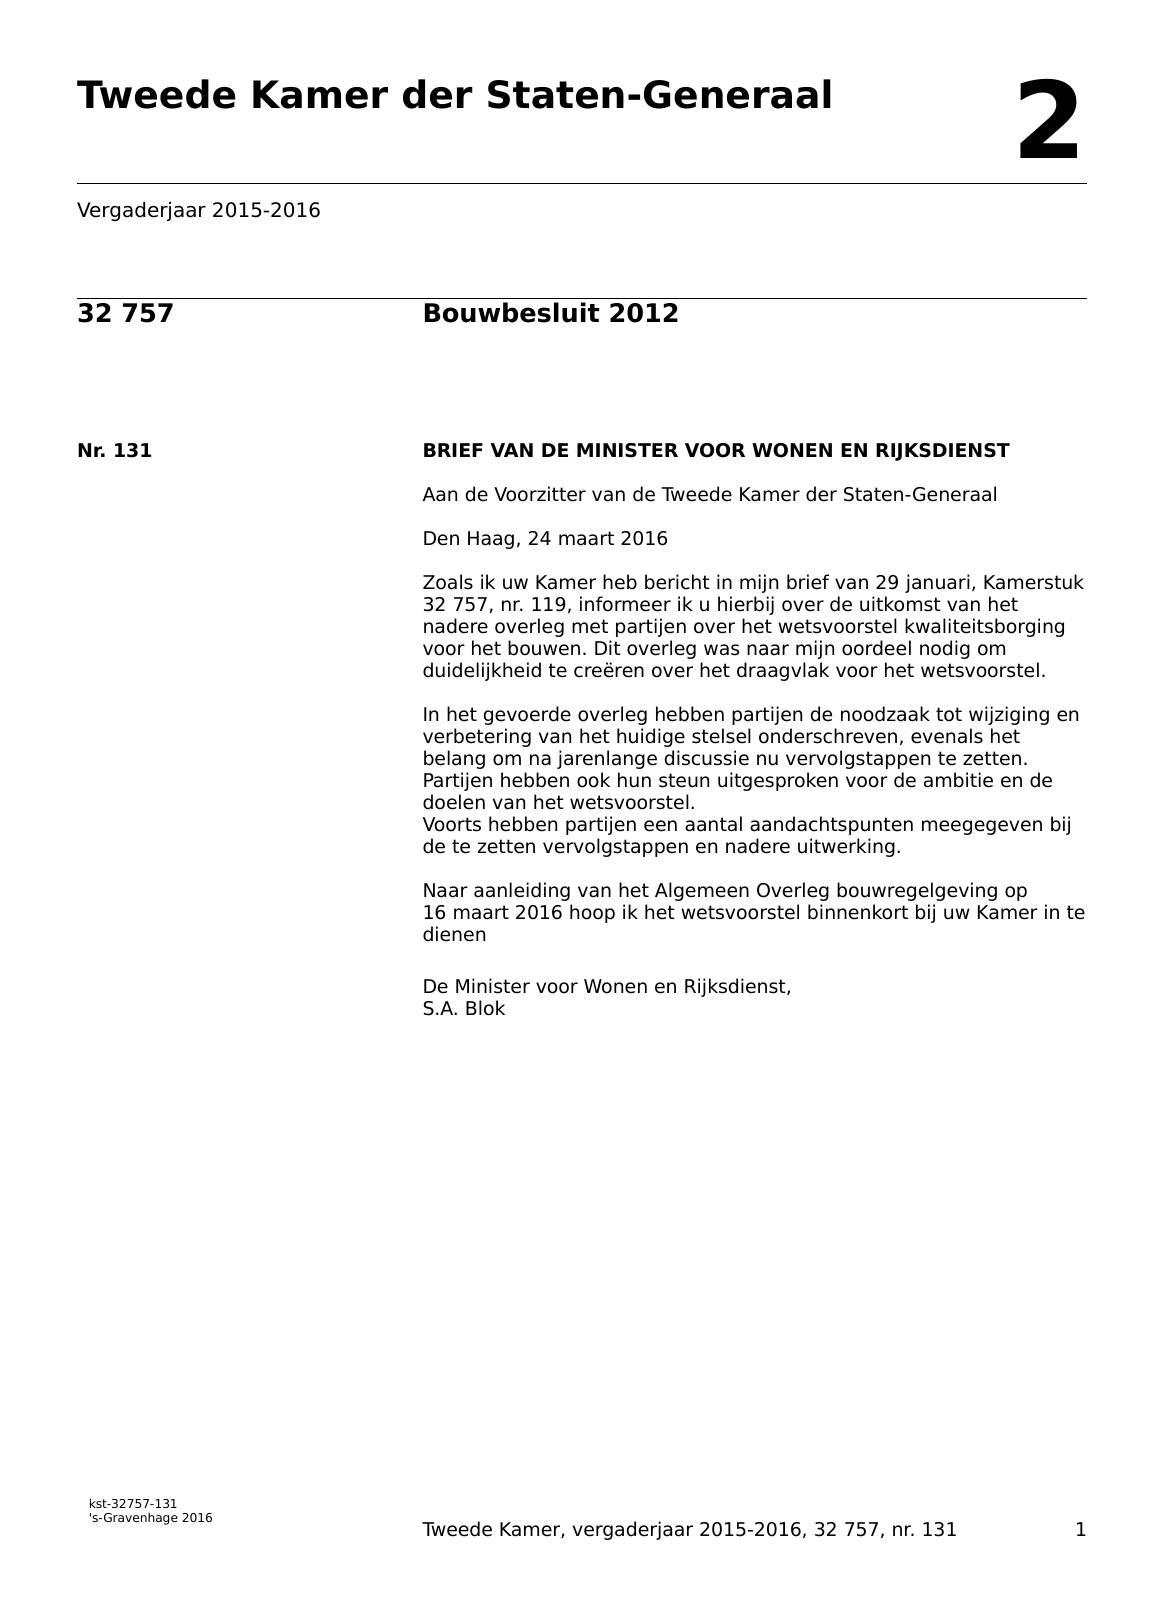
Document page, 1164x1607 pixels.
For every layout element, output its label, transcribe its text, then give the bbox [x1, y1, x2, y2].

text Zoals ik uw Kamer heb bericht in mijn brief van 29 januari, Kamerstuk 32 757, nr. 119, informeer ik u hierbij over de uitkomst van het nadere overleg met partijen over het wetsvoorstel kwaliteitsborging voor het bouwen. Dit overleg was naar mijn oordeel nodig om duidelijkheid te creëren over het draagvlak voor het wetsvoorstel. [422, 572, 1087, 682]
table_cell Vergaderjaar 2015-2016 [77, 184, 1087, 298]
text Aan de Voorzitter van de Tweede Kamer der Staten-Generaal [422, 484, 1087, 506]
text Naar aanleiding van het Algemeen Overleg bouwregelgeving op 16 maart 2016 hoop ik het wetsvoorstel binnenkort bij uw Kamer in te dienen [422, 880, 1087, 946]
text De Minister voor Wonen en Rijksdienst, S.A. Blok [422, 976, 1087, 1020]
text kst-32757-131 [88, 1497, 323, 1511]
text In het gevoerde overleg hebben partijen de noodzaak tot wijziging en verbetering van het huidige stelsel onderschreven, evenals het belang om na jarenlange discussie nu vervolgstappen te zetten. Partijen hebben ook hun steun uitgesproken voor de ambitie en de doelen van het wetsvoorstel. [422, 704, 1087, 814]
text 's-Gravenhage 2016 [88, 1511, 323, 1525]
text Voorts hebben partijen een aantal aandachtspunten meegegeven bij de te zetten vervolgstappen en nadere uitwerking. [422, 814, 1087, 858]
subtitle Nr. 131 BRIEF VAN DE MINISTER VOOR WONEN EN RIJKSDIENST [77, 440, 1087, 462]
text Den Haag, 24 maart 2016 [422, 528, 1087, 550]
subtitle 32 757 Bouwbesluit 2012 [77, 299, 1087, 329]
table_header 2 [886, 59, 1087, 183]
table_header Tweede Kamer der Staten-Generaal [77, 59, 886, 183]
